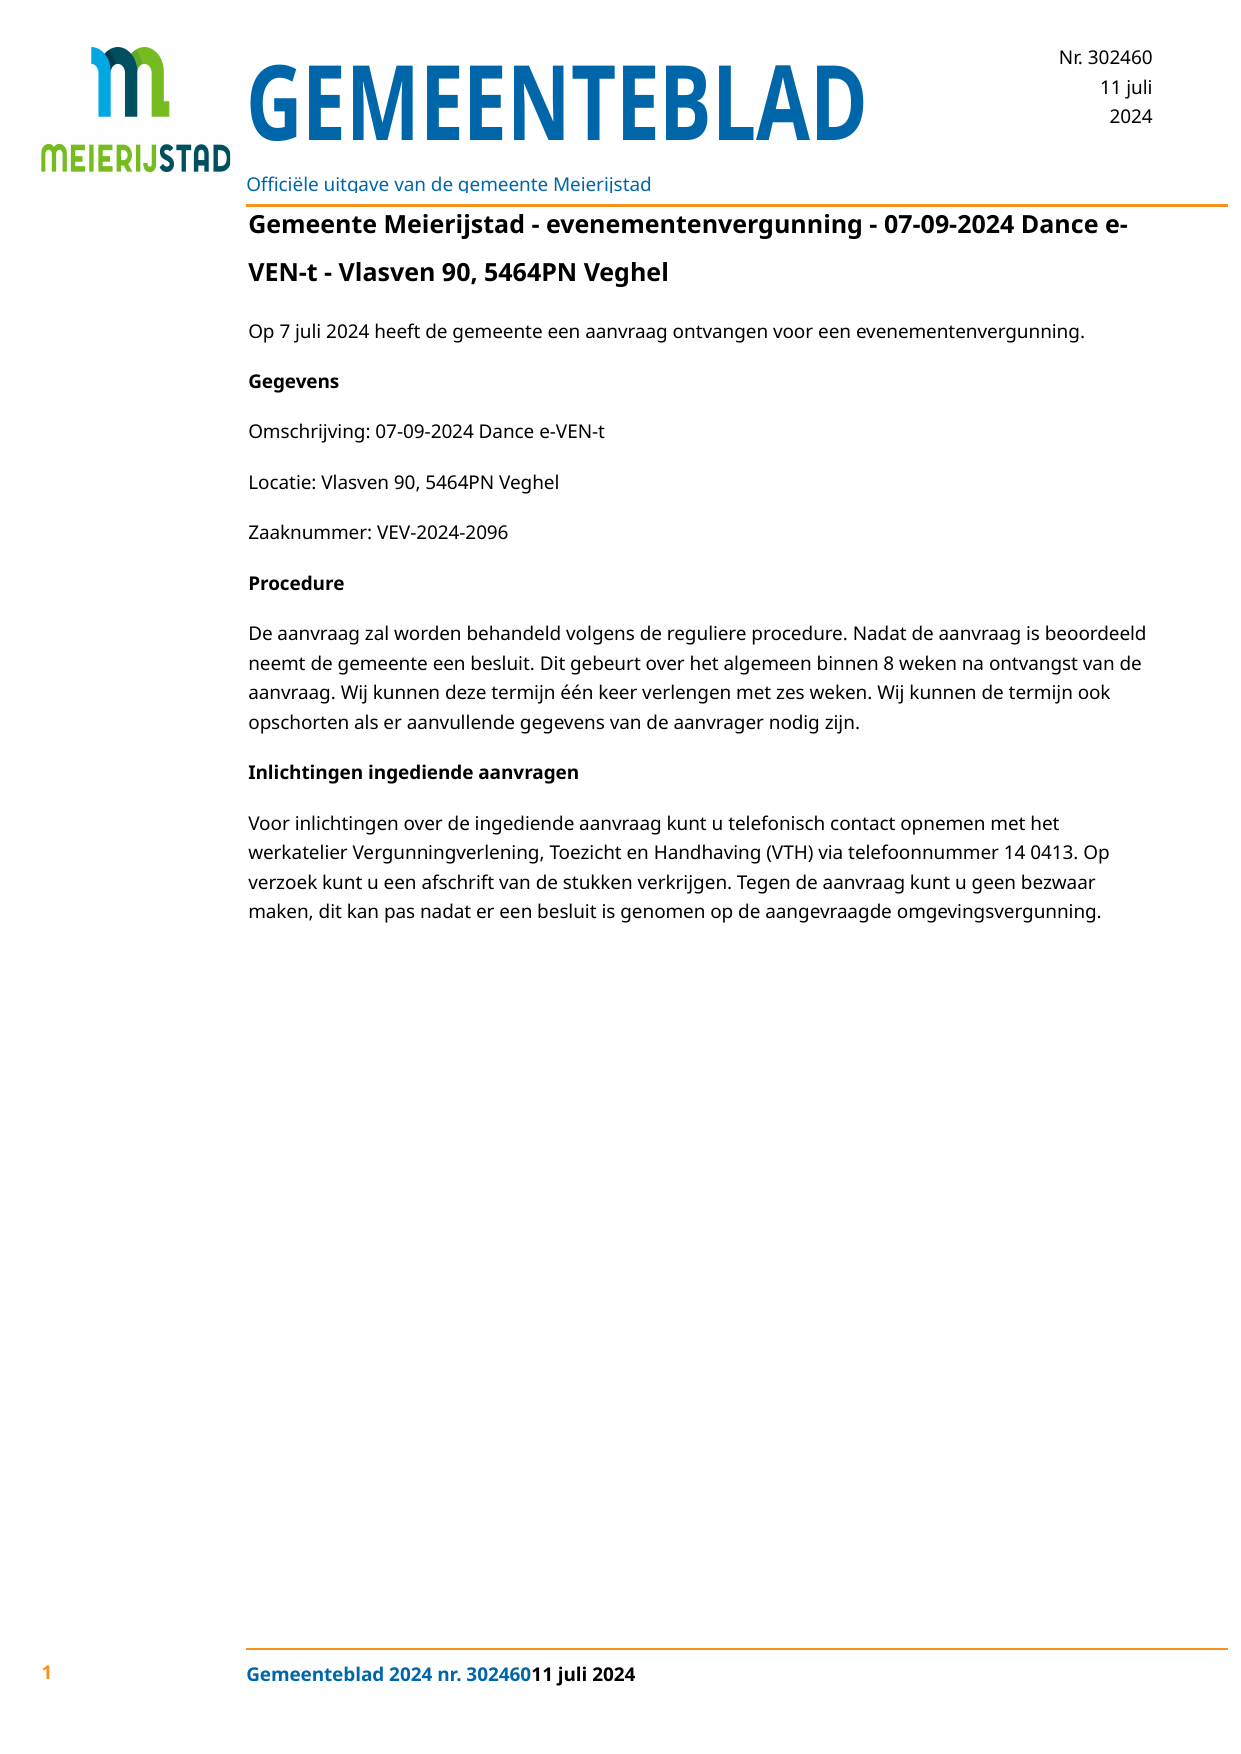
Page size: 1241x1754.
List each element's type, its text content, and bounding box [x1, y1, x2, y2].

text Voor inlichtingen over de ingediende aanvraag kunt u telefonisch contact opnemen met het werkatelier Vergunningverlening, Toezicht en Handhaving (VTH) via telefoonnummer 14 0413. Op verzoek kunt u een afschrift van de stukken verkrijgen. Tegen de aanvraag kunt u geen bezwaar maken, dit kan pas nadat er een besluit is genomen op de aangevraagde omgevingsvergunning. [248, 810, 1152, 924]
text Op 7 juli 2024 heeft de gemeente een aanvraag ontvangen voor een evenementenvergunning. [248, 318, 1152, 344]
text Gemeente Meierijstad - evenementenvergunning - 07-09-2024 Dance e-VEN-t - Vlasven 90, 5464PN Veghel [248, 207, 1152, 288]
text Omschrijving: 07-09-2024 Dance e-VEN-t [248, 419, 1152, 444]
text Gegevens [248, 368, 1152, 394]
text De aanvraag zal worden behandeld volgens de reguliere procedure. Nadat de aanvraag is beoordeeld neemt de gemeente een besluit. Dit gebeurt over het algemeen binnen 8 weken na ontvangst van de aanvraag. Wij kunnen deze termijn één keer verlengen met zes weken. Wij kunnen de termijn ook opschorten als er aanvullende gegevens van de aanvrager nodig zijn. [248, 620, 1152, 735]
text Zaaknummer: VEV-2024-2096 [248, 519, 1152, 545]
picture [41, 47, 231, 172]
text Procedure [248, 570, 1152, 596]
text Locatie: Vlasven 90, 5464PN Veghel [248, 469, 1152, 495]
text Inlichtingen ingediende aanvragen [248, 759, 1152, 785]
